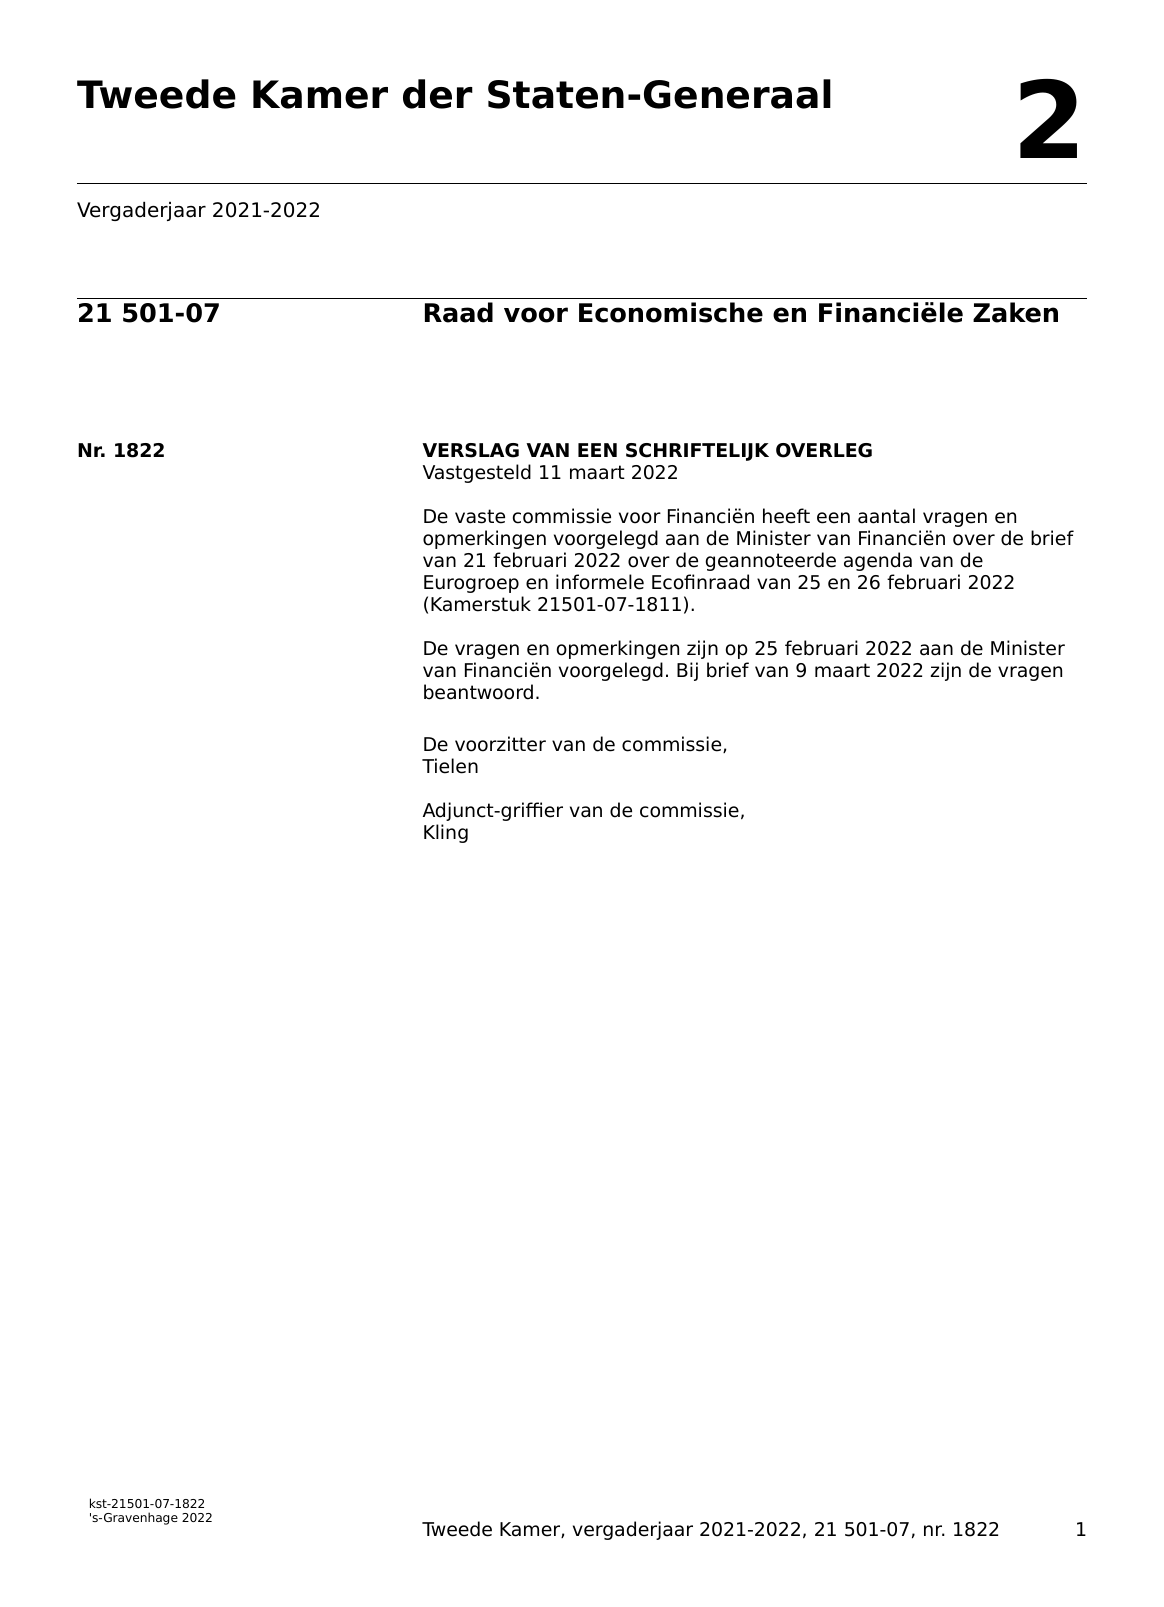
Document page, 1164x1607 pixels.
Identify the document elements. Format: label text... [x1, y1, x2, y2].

text kst-21501-07-1822 [88, 1497, 323, 1511]
table_cell Vergaderjaar 2021-2022 [77, 184, 1087, 298]
table_header 2 [886, 59, 1087, 183]
table_header Tweede Kamer der Staten-Generaal [77, 59, 886, 183]
text De vragen en opmerkingen zijn op 25 februari 2022 aan de Minister van Financiën voorgelegd. Bij brief van 9 maart 2022 zijn de vragen beantwoord. [422, 638, 1087, 704]
text De vaste commissie voor Financiën heeft een aantal vragen en opmerkingen voorgelegd aan de Minister van Financiën over de brief van 21 februari 2022 over de geannoteerde agenda van de Eurogroep en informele Ecofinraad van 25 en 26 februari 2022 (Kamerstuk 21501-07-1811). [422, 506, 1087, 616]
text De voorzitter van de commissie, Tielen [422, 734, 1087, 778]
subtitle Nr. 1822 VERSLAG VAN EEN SCHRIFTELIJK OVERLEG [77, 440, 1087, 462]
subtitle 21 501-07 Raad voor Economische en Financiële Zaken [77, 299, 1087, 329]
text 's-Gravenhage 2022 [88, 1511, 323, 1525]
text Adjunct-griffier van de commissie, Kling [422, 800, 1087, 844]
text Vastgesteld 11 maart 2022 [422, 462, 1087, 484]
